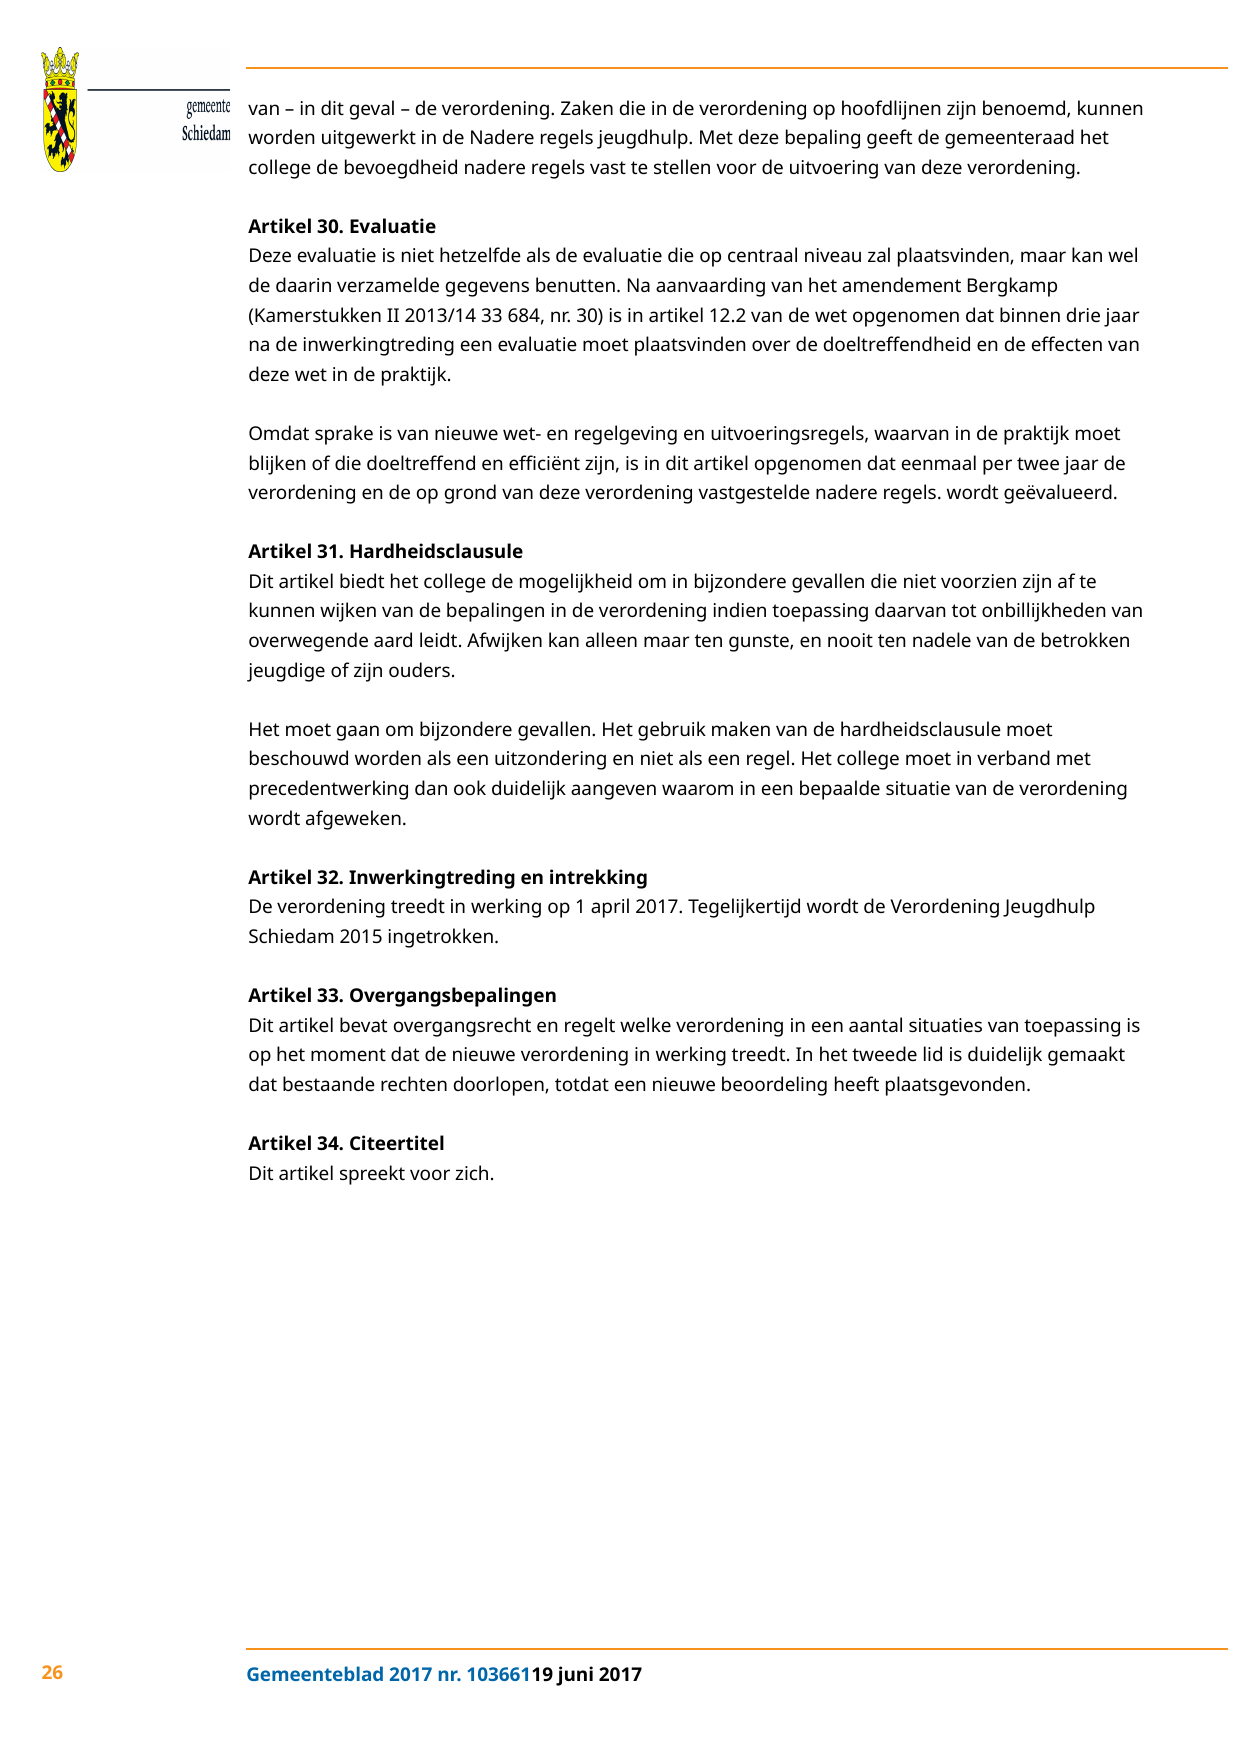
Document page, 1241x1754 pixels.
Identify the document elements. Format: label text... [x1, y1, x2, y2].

text Het moet gaan om bijzondere gevallen. Het gebruik maken van de hardheidsclausule moet beschouwd worden als een uitzondering en niet als een regel. Het college moet in verband met precedentwerking dan ook duidelijk aangeven waarom in een bepaalde situatie van de verordening wordt afgeweken. [248, 716, 1152, 831]
text Dit artikel spreekt voor zich. [248, 1160, 1152, 1186]
text Deze evaluatie is niet hetzelfde als de evaluatie die op centraal niveau zal plaatsvinden, maar kan wel de daarin verzamelde gegevens benutten. Na aanvaarding van het amendement Bergkamp (Kamerstukken II 2013/14 33 684, nr. 30) is in artikel 12.2 van de wet opgenomen dat binnen drie jaar na de inwerkingtreding een evaluatie moet plaatsvinden over de doeltreffendheid en de effecten van deze wet in de praktijk. [248, 243, 1152, 387]
text Omdat sprake is van nieuwe wet- en regelgeving en uitvoeringsregels, waarvan in de praktijk moet blijken of die doeltreffend en efficiënt zijn, is in dit artikel opgenomen dat eenmaal per twee jaar de verordening en de op grond van deze verordening vastgestelde nadere regels. wordt geëvalueerd. [248, 420, 1152, 505]
text Artikel 34. Citeertitel [248, 1130, 1152, 1156]
text De verordening treedt in werking op 1 april 2017. Tegelijkertijd wordt de Verordening Jeugdhulp Schiedam 2015 ingetrokken. [248, 893, 1152, 949]
text Dit artikel biedt het college de mogelijkheid om in bijzondere gevallen die niet voorzien zijn af te kunnen wijken van de bepalingen in de verordening indien toepassing daarvan tot onbillijkheden van overwegende aard leidt. Afwijken kan alleen maar ten gunste, en nooit ten nadele van de betrokken jeugdige of zijn ouders. [248, 568, 1152, 683]
text Artikel 31. Hardheidsclausule [248, 538, 1152, 564]
text Dit artikel bevat overgangsrecht en regelt welke verordening in een aantal situaties van toepassing is op het moment dat de nieuwe verordening in werking treedt. In het tweede lid is duidelijk gemaakt dat bestaande rechten doorlopen, totdat een nieuwe beoordeling heeft plaatsgevonden. [248, 1012, 1152, 1097]
text Artikel 30. Evaluatie [248, 213, 1152, 239]
picture [41, 47, 231, 172]
text Artikel 33. Overgangsbepalingen [248, 982, 1152, 1008]
text Artikel 32. Inwerkingtreding en intrekking [248, 864, 1152, 890]
text van – in dit geval – de verordening. Zaken die in de verordening op hoofdlijnen zijn benoemd, kunnen worden uitgewerkt in de Nadere regels jeugdhulp. Met deze bepaling geeft de gemeenteraad het college de bevoegdheid nadere regels vast te stellen voor de uitvoering van deze verordening. [248, 95, 1152, 180]
